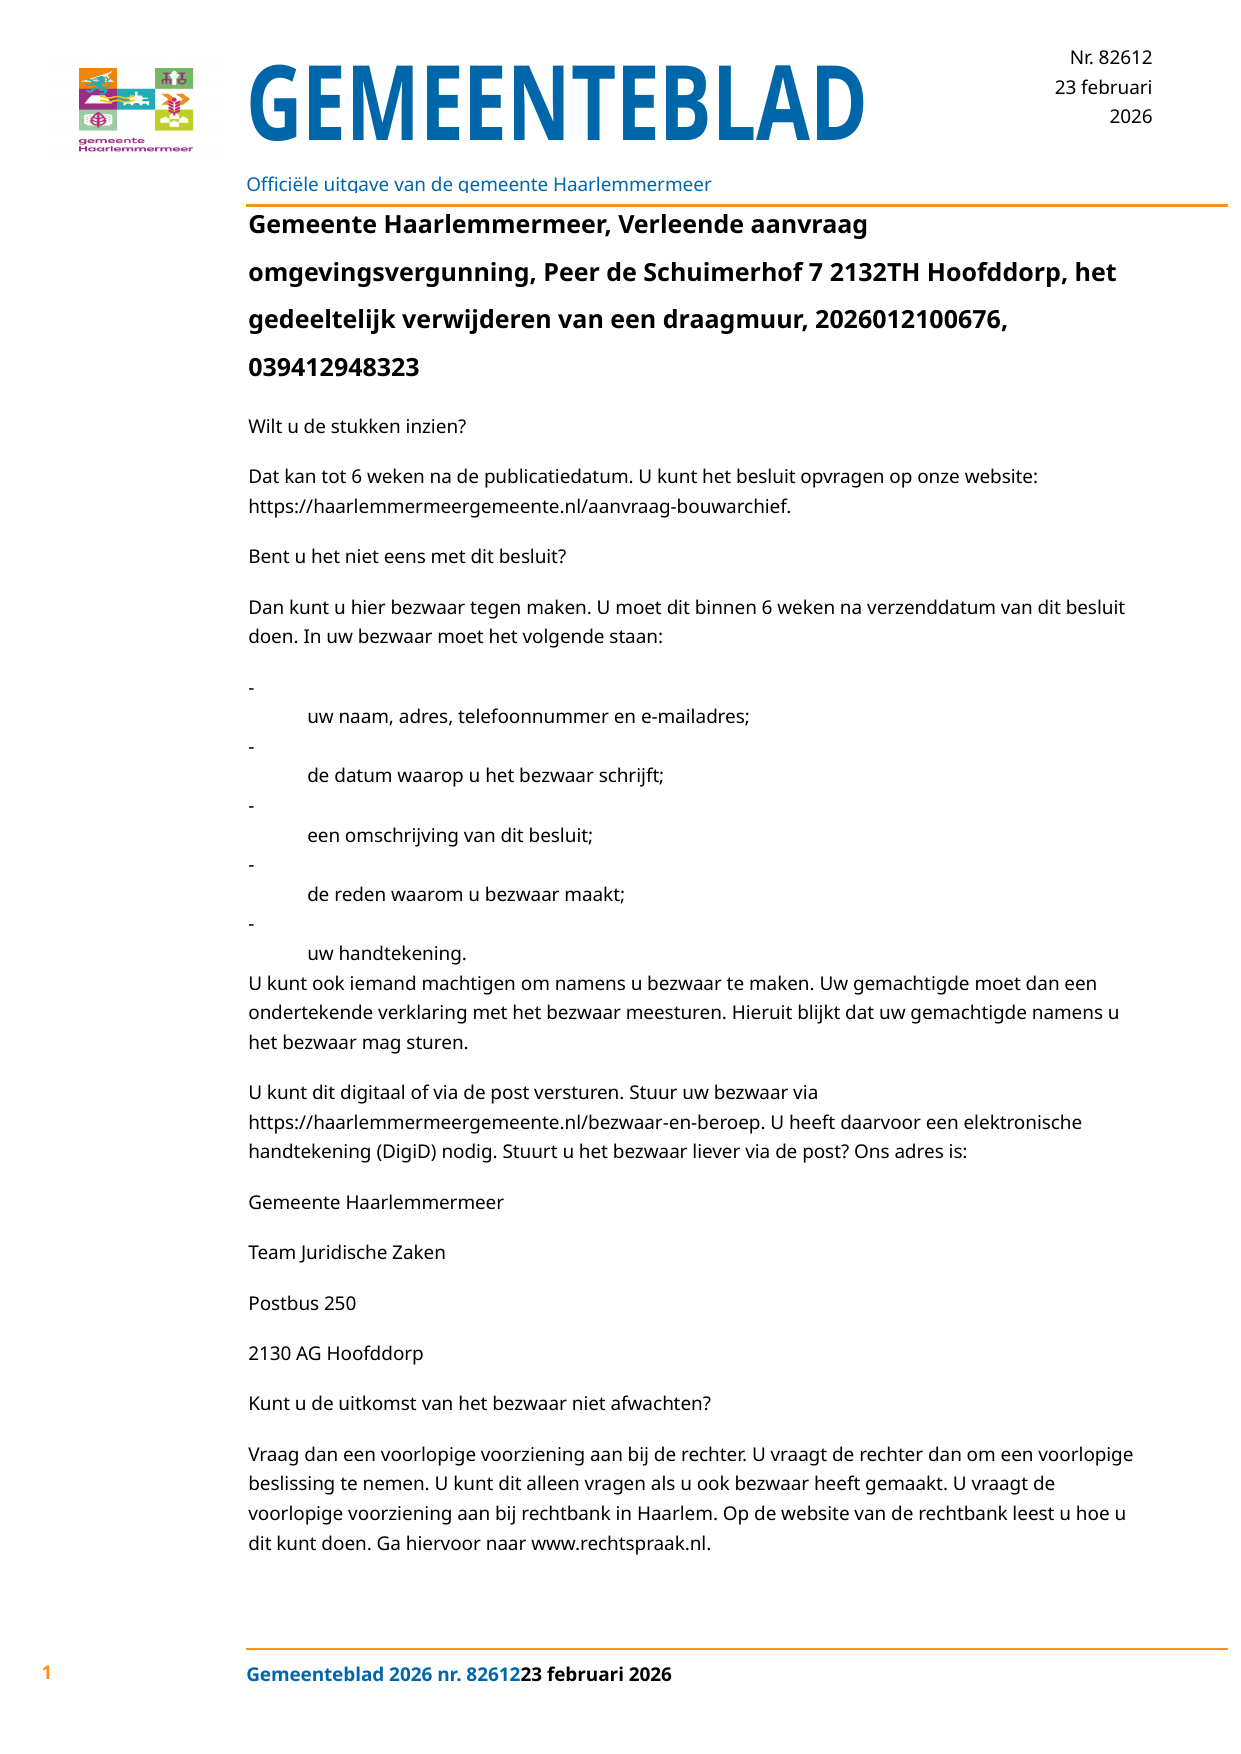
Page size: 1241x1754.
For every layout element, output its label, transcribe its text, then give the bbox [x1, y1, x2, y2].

list de datum waarop u het bezwaar schrijft; [248, 763, 1152, 788]
text Postbus 250 [248, 1290, 1152, 1316]
list uw handtekening. [248, 940, 1152, 966]
text Wilt u de stukken inzien? [248, 413, 1152, 439]
list de reden waarom u bezwaar maakt; [248, 881, 1152, 907]
text Team Juridische Zaken [248, 1239, 1152, 1265]
text Gemeente Haarlemmermeer, Verleende aanvraag omgevingsvergunning, Peer de Schuimerhof 7 2132TH Hoofddorp, het gedeeltelijk verwijderen van een draagmuur, 2026012100676, 039412948323 [248, 207, 1152, 384]
text Bent u het niet eens met dit besluit? [248, 543, 1152, 569]
text Kunt u de uitkomst van het bezwaar niet afwachten? [248, 1391, 1152, 1416]
text 2130 AG Hoofddorp [248, 1340, 1152, 1366]
text Dan kunt u hier bezwaar tegen maken. U moet dit binnen 6 weken na verzenddatum van dit besluit doen. In uw bezwaar moet het volgende staan: [248, 594, 1152, 649]
text Dat kan tot 6 weken na de publicatiedatum. U kunt het besluit opvragen op onze website: https://haarlemmermeergemeente.nl/aanvraag-bouwarchief. [248, 463, 1152, 519]
text U kunt dit digitaal of via de post versturen. Stuur uw bezwaar via https://haarlemmermeergemeente.nl/bezwaar-en-beroep. U heeft daarvoor een elektronische handtekening (DigiD) nodig. Stuurt u het bezwaar liever via de post? Ons adres is: [248, 1079, 1152, 1164]
text U kunt ook iemand machtigen om namens u bezwaar te maken. Uw gemachtigde moet dan een ondertekende verklaring met het bezwaar meesturen. Hieruit blijkt dat uw gemachtigde namens u het bezwaar mag sturen. [248, 970, 1152, 1055]
picture [41, 47, 231, 172]
list uw naam, adres, telefoonnummer en e-mailadres; [248, 703, 1152, 729]
text Gemeente Haarlemmermeer [248, 1189, 1152, 1215]
list een omschrijving van dit besluit; [248, 822, 1152, 848]
text Vraag dan een voorlopige voorziening aan bij de rechter. U vraagt de rechter dan om een voorlopige beslissing te nemen. U kunt dit alleen vragen als u ook bezwaar heeft gemaakt. U vraagt de voorlopige voorziening aan bij rechtbank in Haarlem. Op de website van de rechtbank leest u hoe u dit kunt doen. Ga hiervoor naar www.rechtspraak.nl. [248, 1441, 1152, 1556]
